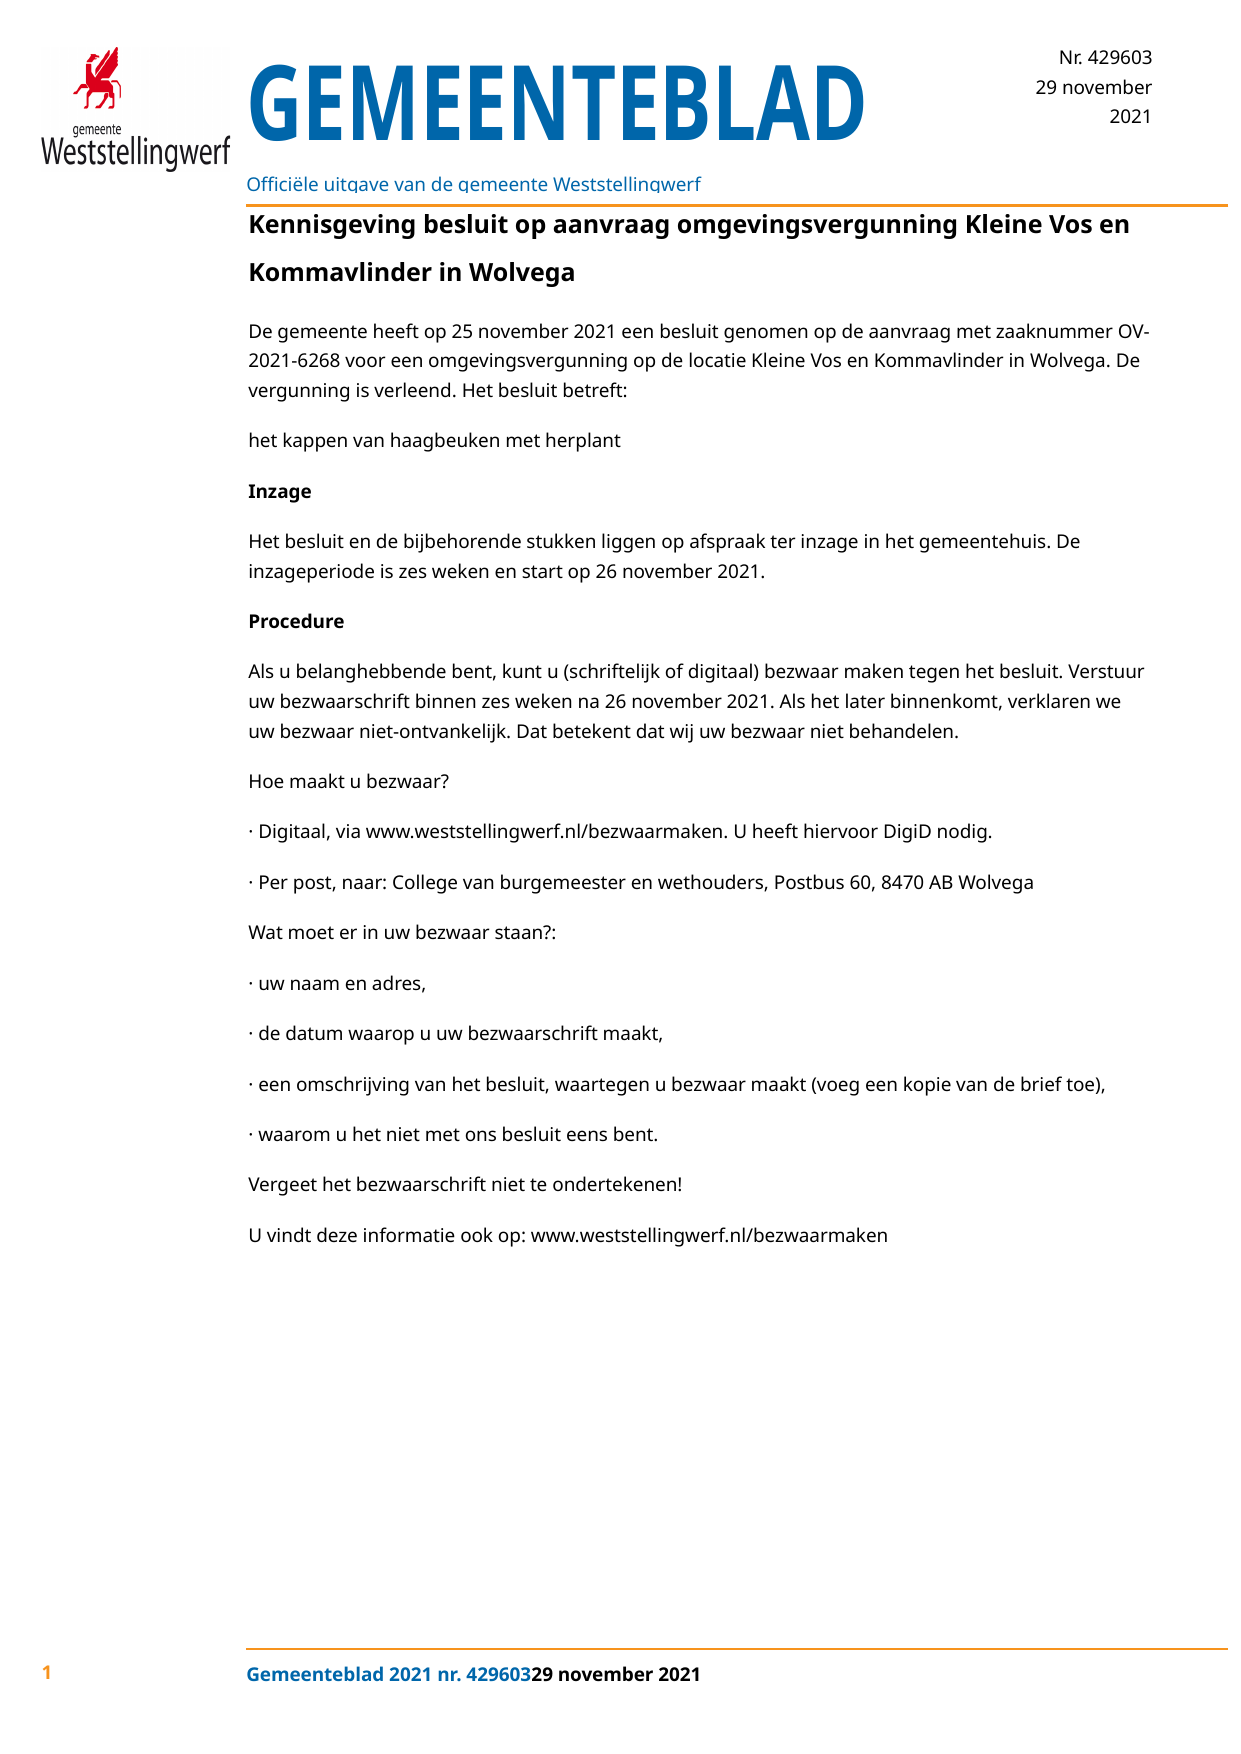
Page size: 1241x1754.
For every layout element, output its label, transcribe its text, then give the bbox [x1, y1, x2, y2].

text · Digitaal, via www.weststellingwerf.nl/bezwaarmaken. U heeft hiervoor DigiD nodig. [248, 819, 1152, 844]
text · een omschrijving van het besluit, waartegen u bezwaar maakt (voeg een kopie van de brief toe), [248, 1071, 1152, 1097]
picture [41, 47, 231, 172]
text · de datum waarop u uw bezwaarschrift maakt, [248, 1020, 1152, 1046]
text Kennisgeving besluit op aanvraag omgevingsvergunning Kleine Vos en Kommavlinder in Wolvega [248, 207, 1152, 288]
text Procedure [248, 608, 1152, 634]
text Als u belanghebbende bent, kunt u (schriftelijk of digitaal) bezwaar maken tegen het besluit. Verstuur uw bezwaarschrift binnen zes weken na 26 november 2021. Als het later binnenkomt, verklaren we uw bezwaar niet-ontvankelijk. Dat betekent dat wij uw bezwaar niet behandelen. [248, 659, 1152, 744]
text · uw naam en adres, [248, 970, 1152, 996]
text De gemeente heeft op 25 november 2021 een besluit genomen op de aanvraag met zaaknummer OV-2021-6268 voor een omgevingsvergunning op de locatie Kleine Vos en Kommavlinder in Wolvega. De vergunning is verleend. Het besluit betreft: [248, 318, 1152, 403]
text Inzage [248, 478, 1152, 504]
text Hoe maakt u bezwaar? [248, 768, 1152, 794]
text het kappen van haagbeuken met herplant [248, 427, 1152, 453]
text Vergeet het bezwaarschrift niet te ondertekenen! [248, 1172, 1152, 1197]
text U vindt deze informatie ook op: www.weststellingwerf.nl/bezwaarmaken [248, 1222, 1152, 1248]
text · Per post, naar: College van burgemeester en wethouders, Postbus 60, 8470 AB Wolvega [248, 869, 1152, 895]
text Het besluit en de bijbehorende stukken liggen op afspraak ter inzage in het gemeentehuis. De inzageperiode is zes weken en start op 26 november 2021. [248, 528, 1152, 584]
text · waarom u het niet met ons besluit eens bent. [248, 1121, 1152, 1147]
text Wat moet er in uw bezwaar staan?: [248, 919, 1152, 945]
